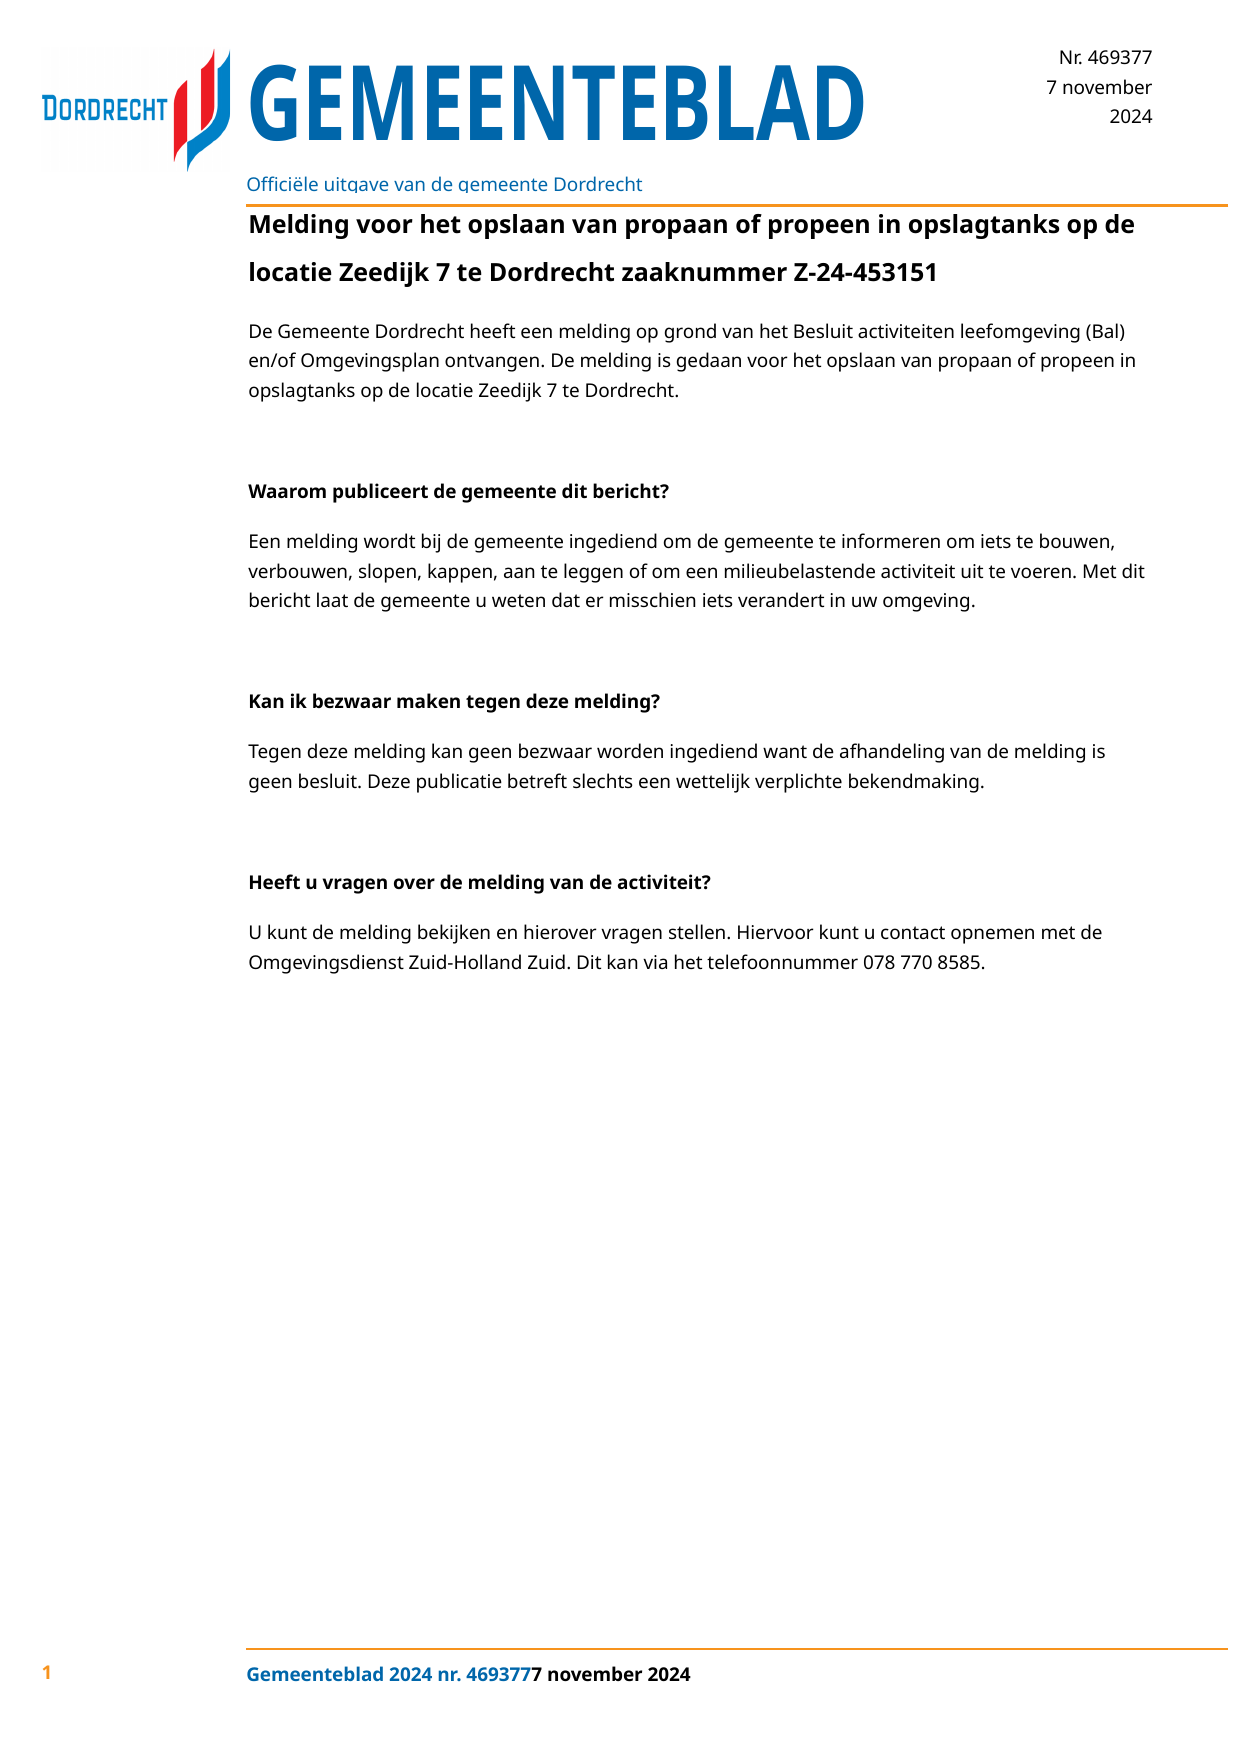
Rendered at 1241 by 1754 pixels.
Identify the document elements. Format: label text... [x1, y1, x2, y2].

text Kan ik bezwaar maken tegen deze melding? [248, 688, 1152, 714]
text Waarom publiceert de gemeente dit bericht? [248, 478, 1152, 504]
text Heeft u vragen over de melding van de activiteit? [248, 869, 1152, 895]
text De Gemeente Dordrecht heeft een melding op grond van het Besluit activiteiten leefomgeving (Bal) en/of Omgevingsplan ontvangen. De melding is gedaan voor het opslaan van propaan of propeen in opslagtanks op de locatie Zeedijk 7 te Dordrecht. [248, 318, 1152, 403]
text U kunt de melding bekijken en hierover vragen stellen. Hiervoor kunt u contact opnemen met de Omgevingsdienst Zuid-Holland Zuid. Dit kan via het telefoonnummer 078 770 8585. [248, 919, 1152, 975]
picture [41, 47, 231, 172]
text Een melding wordt bij de gemeente ingediend om de gemeente te informeren om iets te bouwen, verbouwen, slopen, kappen, aan te leggen of om een milieubelastende activiteit uit te voeren. Met dit bericht laat de gemeente u weten dat er misschien iets verandert in uw omgeving. [248, 528, 1152, 613]
text Tegen deze melding kan geen bezwaar worden ingediend want de afhandeling van de melding is geen besluit. Deze publicatie betreft slechts een wettelijk verplichte bekendmaking. [248, 739, 1152, 794]
text Melding voor het opslaan van propaan of propeen in opslagtanks op de locatie Zeedijk 7 te Dordrecht zaaknummer Z-24-453151 [248, 207, 1152, 288]
